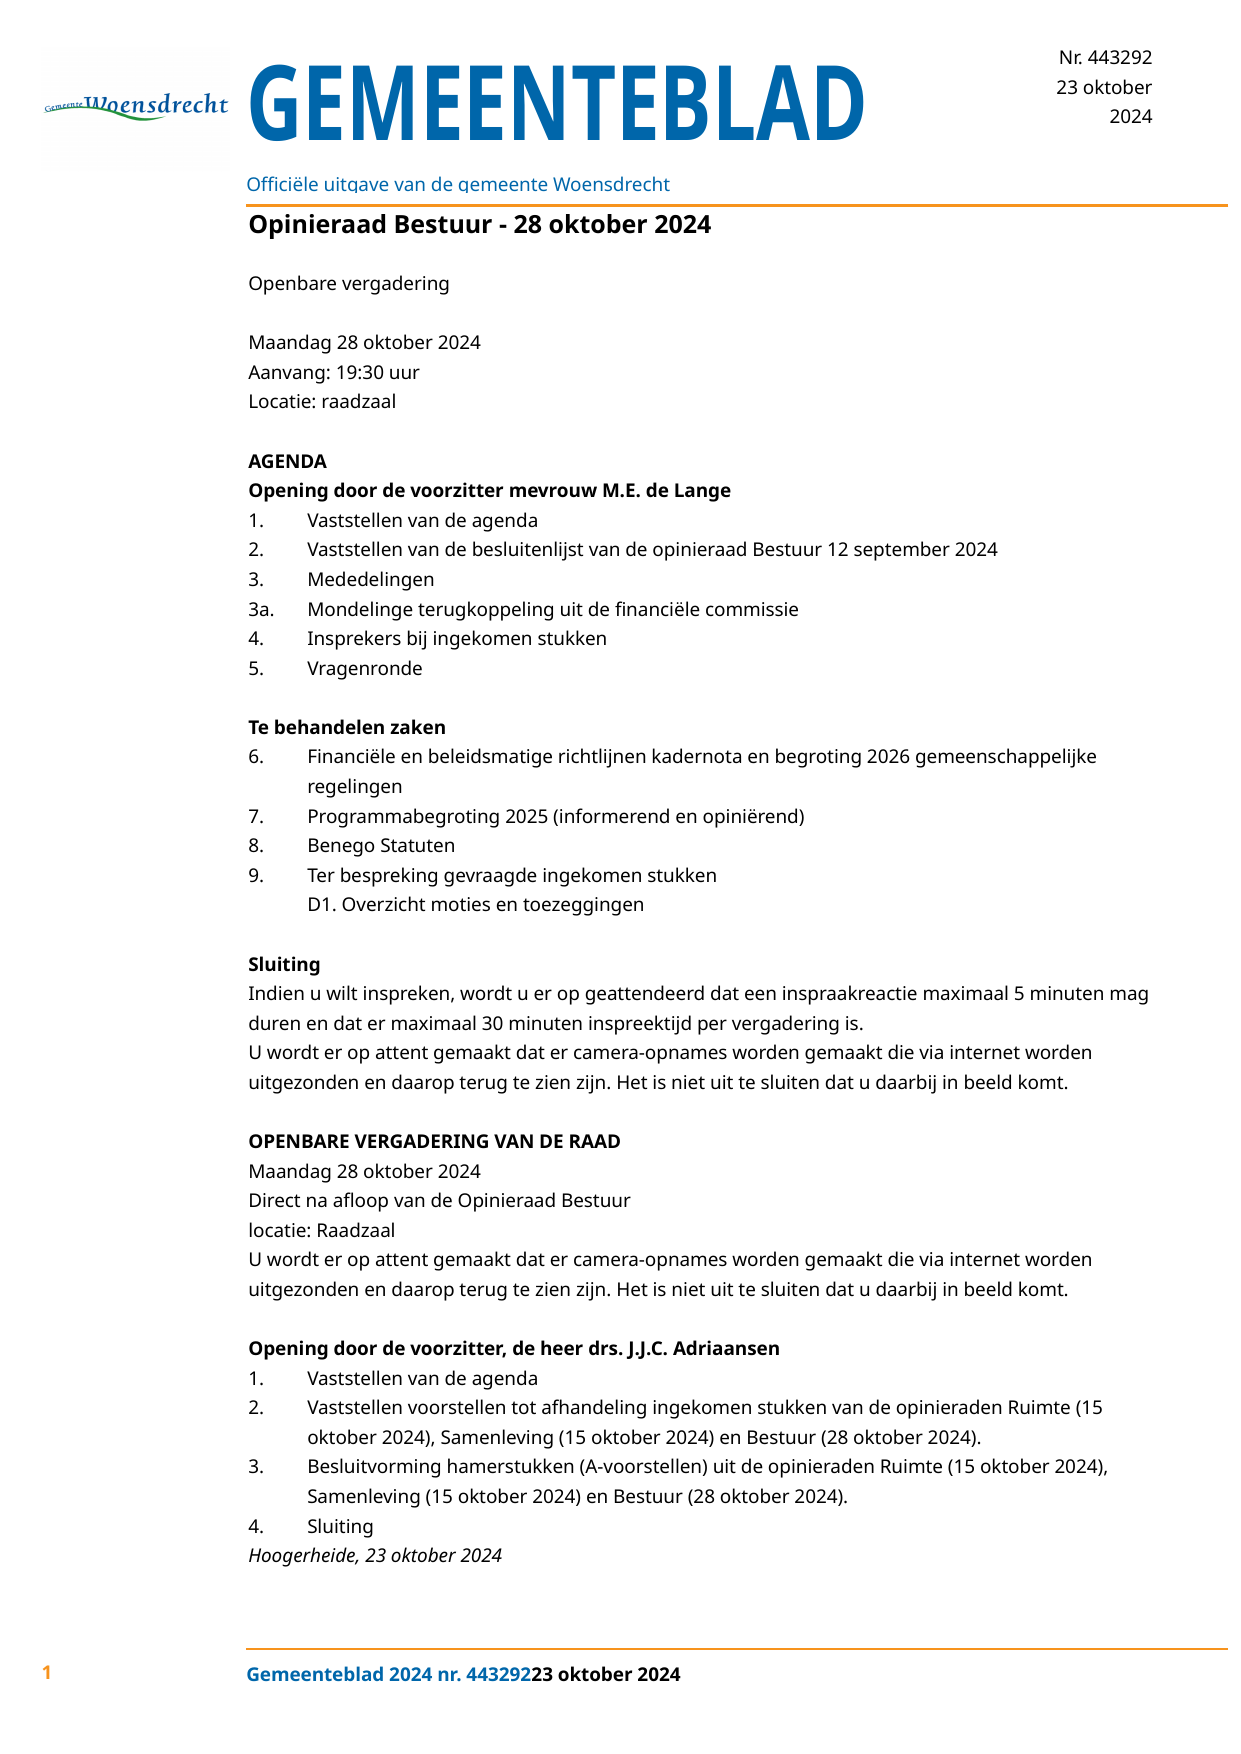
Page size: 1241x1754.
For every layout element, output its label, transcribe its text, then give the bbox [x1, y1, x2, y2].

picture [41, 47, 231, 172]
text Maandag 28 oktober 2024 [248, 329, 1152, 355]
text Direct na afloop van de Opinieraad Bestuur [248, 1187, 1152, 1213]
text Sluiting [248, 951, 1152, 976]
text locatie: Raadzaal [248, 1217, 1152, 1243]
list Benego Statuten [248, 832, 1152, 858]
list Insprekers bij ingekomen stukken [248, 625, 1152, 651]
list Vragenronde [248, 655, 1152, 681]
text Te behandelen zaken [248, 714, 1152, 740]
text U wordt er op attent gemaakt dat er camera-opnames worden gemaakt die via internet worden uitgezonden en daarop terug te zien zijn. Het is niet uit te sluiten dat u daarbij in beeld komt. [248, 1039, 1152, 1095]
text AGENDA [248, 448, 1152, 473]
text Opening door de voorzitter mevrouw M.E. de Lange [248, 477, 1152, 503]
list Vaststellen van de agenda [248, 507, 1152, 533]
text Aanvang: 19:30 uur [248, 359, 1152, 385]
list Ter bespreking gevraagde ingekomen stukken [248, 862, 1152, 888]
list Programmabegroting 2025 (informerend en opiniërend) [248, 803, 1152, 828]
text Maandag 28 oktober 2024 [248, 1158, 1152, 1183]
list Vaststellen van de besluitenlijst van de opinieraad Bestuur 12 september 2024 [248, 537, 1152, 562]
list Vaststellen van de agenda [248, 1365, 1152, 1391]
list Mededelingen [248, 566, 1152, 592]
list Sluiting [248, 1513, 1152, 1538]
list Mondelinge terugkoppeling uit de financiële commissie [248, 596, 1152, 621]
list Vaststellen voorstellen tot afhandeling ingekomen stukken van de opinieraden Ruimte (15 oktober 2024), Samenleving (15 oktober 2024) en Bestuur (28 oktober 2024). [248, 1394, 1152, 1450]
list Financiële en beleidsmatige richtlijnen kadernota en begroting 2026 gemeenschappelijke regelingen [248, 744, 1152, 799]
text Locatie: raadzaal [248, 389, 1152, 414]
text Hoogerheide, 23 oktober 2024 [248, 1542, 1152, 1568]
text U wordt er op attent gemaakt dat er camera-opnames worden gemaakt die via internet worden uitgezonden en daarop terug te zien zijn. Het is niet uit te sluiten dat u daarbij in beeld komt. [248, 1247, 1152, 1302]
text Opening door de voorzitter, de heer drs. J.J.C. Adriaansen [248, 1335, 1152, 1361]
text Indien u wilt inspreken, wordt u er op geattendeerd dat een inspraakreactie maximaal 5 minuten mag duren en dat er maximaal 30 minuten inspreektijd per vergadering is. [248, 980, 1152, 1036]
text OPENBARE VERGADERING VAN DE RAAD [248, 1128, 1152, 1154]
text Openbare vergadering [248, 270, 1152, 296]
text Opinieraad Bestuur - 28 oktober 2024 [248, 207, 1152, 241]
list D1. Overzicht moties en toezeggingen [248, 892, 1152, 917]
list Besluitvorming hamerstukken (A-voorstellen) uit de opinieraden Ruimte (15 oktober 2024), Samenleving (15 oktober 2024) en Bestuur (28 oktober 2024). [248, 1454, 1152, 1509]
